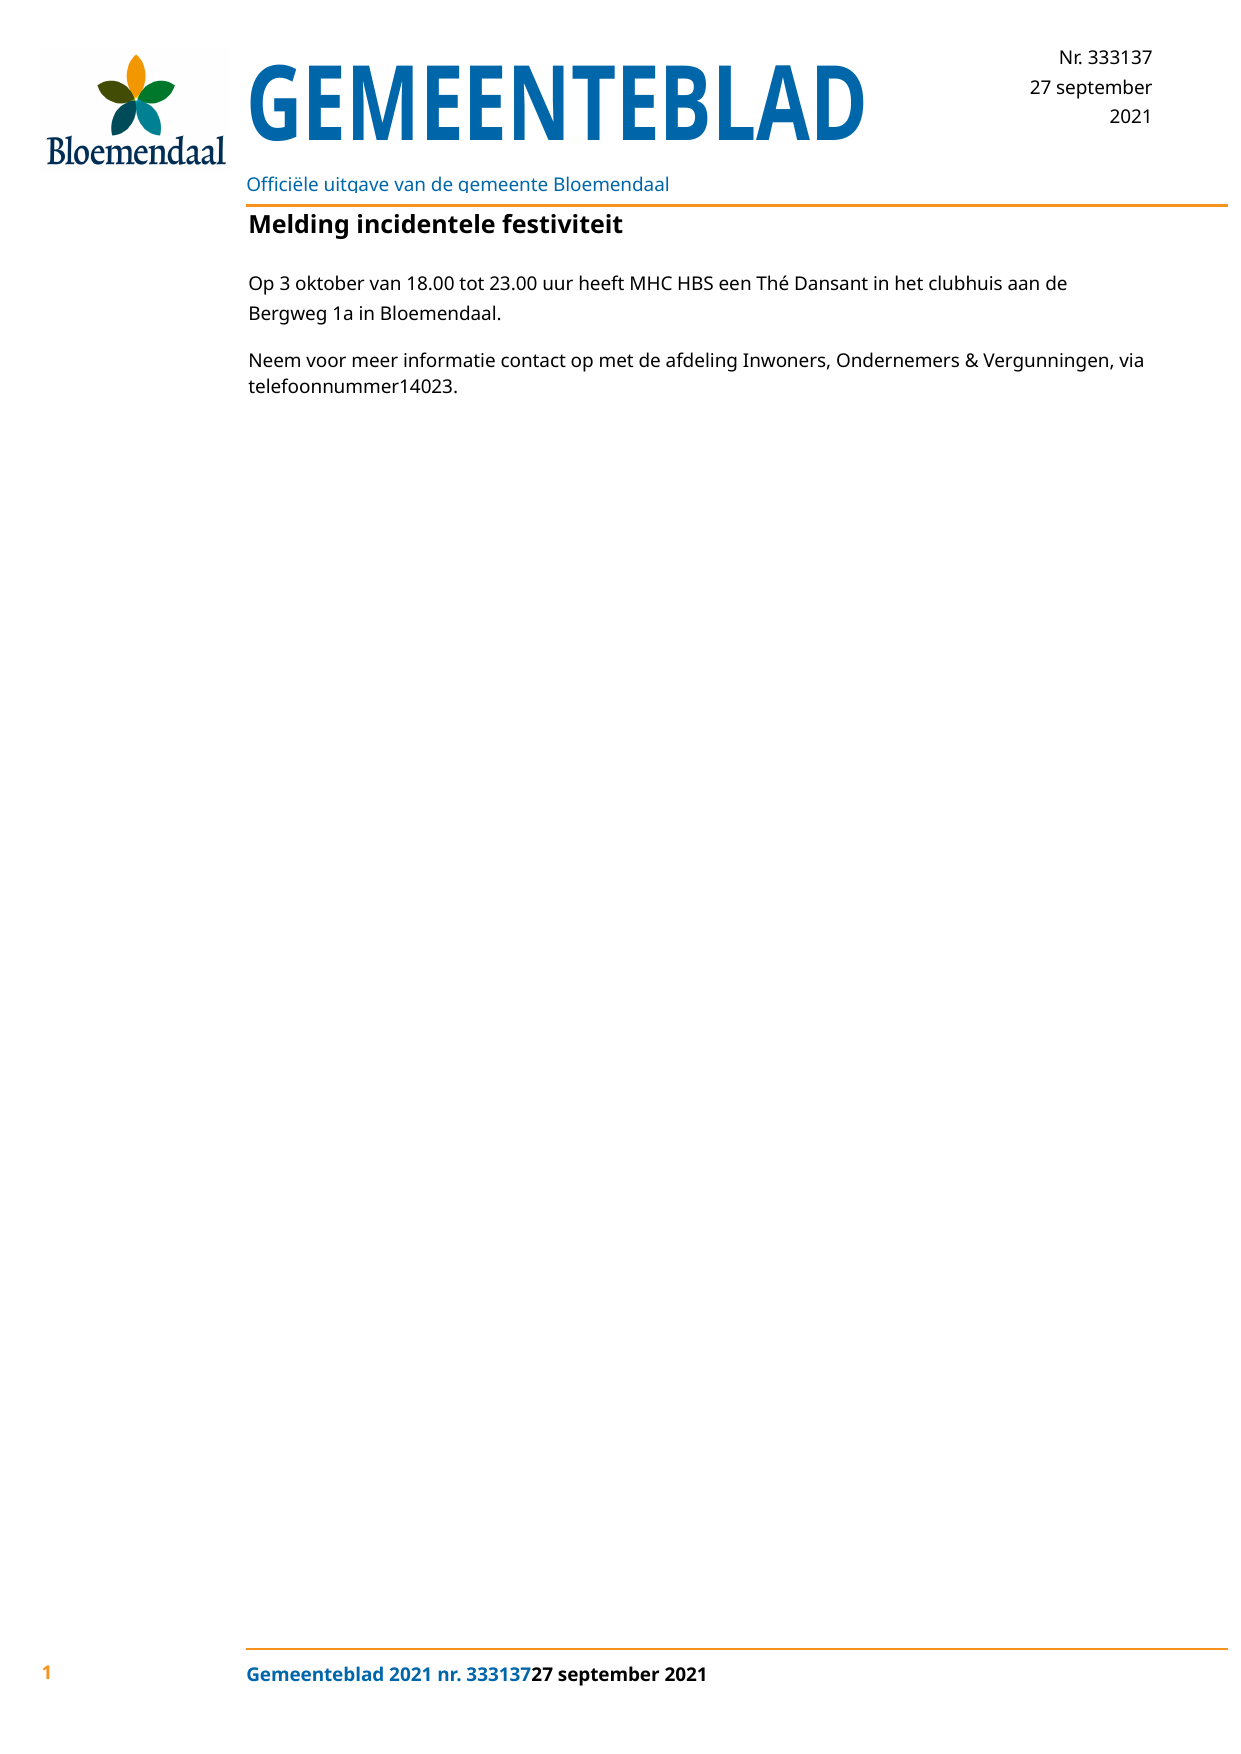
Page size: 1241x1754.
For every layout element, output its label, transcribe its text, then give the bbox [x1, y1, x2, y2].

text Op 3 oktober van 18.00 tot 23.00 uur heeft MHC HBS een Thé Dansant in het clubhuis aan de Bergweg 1a in Bloemendaal. [248, 270, 1152, 326]
picture [41, 47, 231, 172]
text Melding incidentele festiviteit [248, 207, 1152, 241]
text Neem voor meer informatie contact op met de afdeling Inwoners, Ondernemers & Vergunningen, via telefoonnummer14023. [248, 348, 1152, 399]
